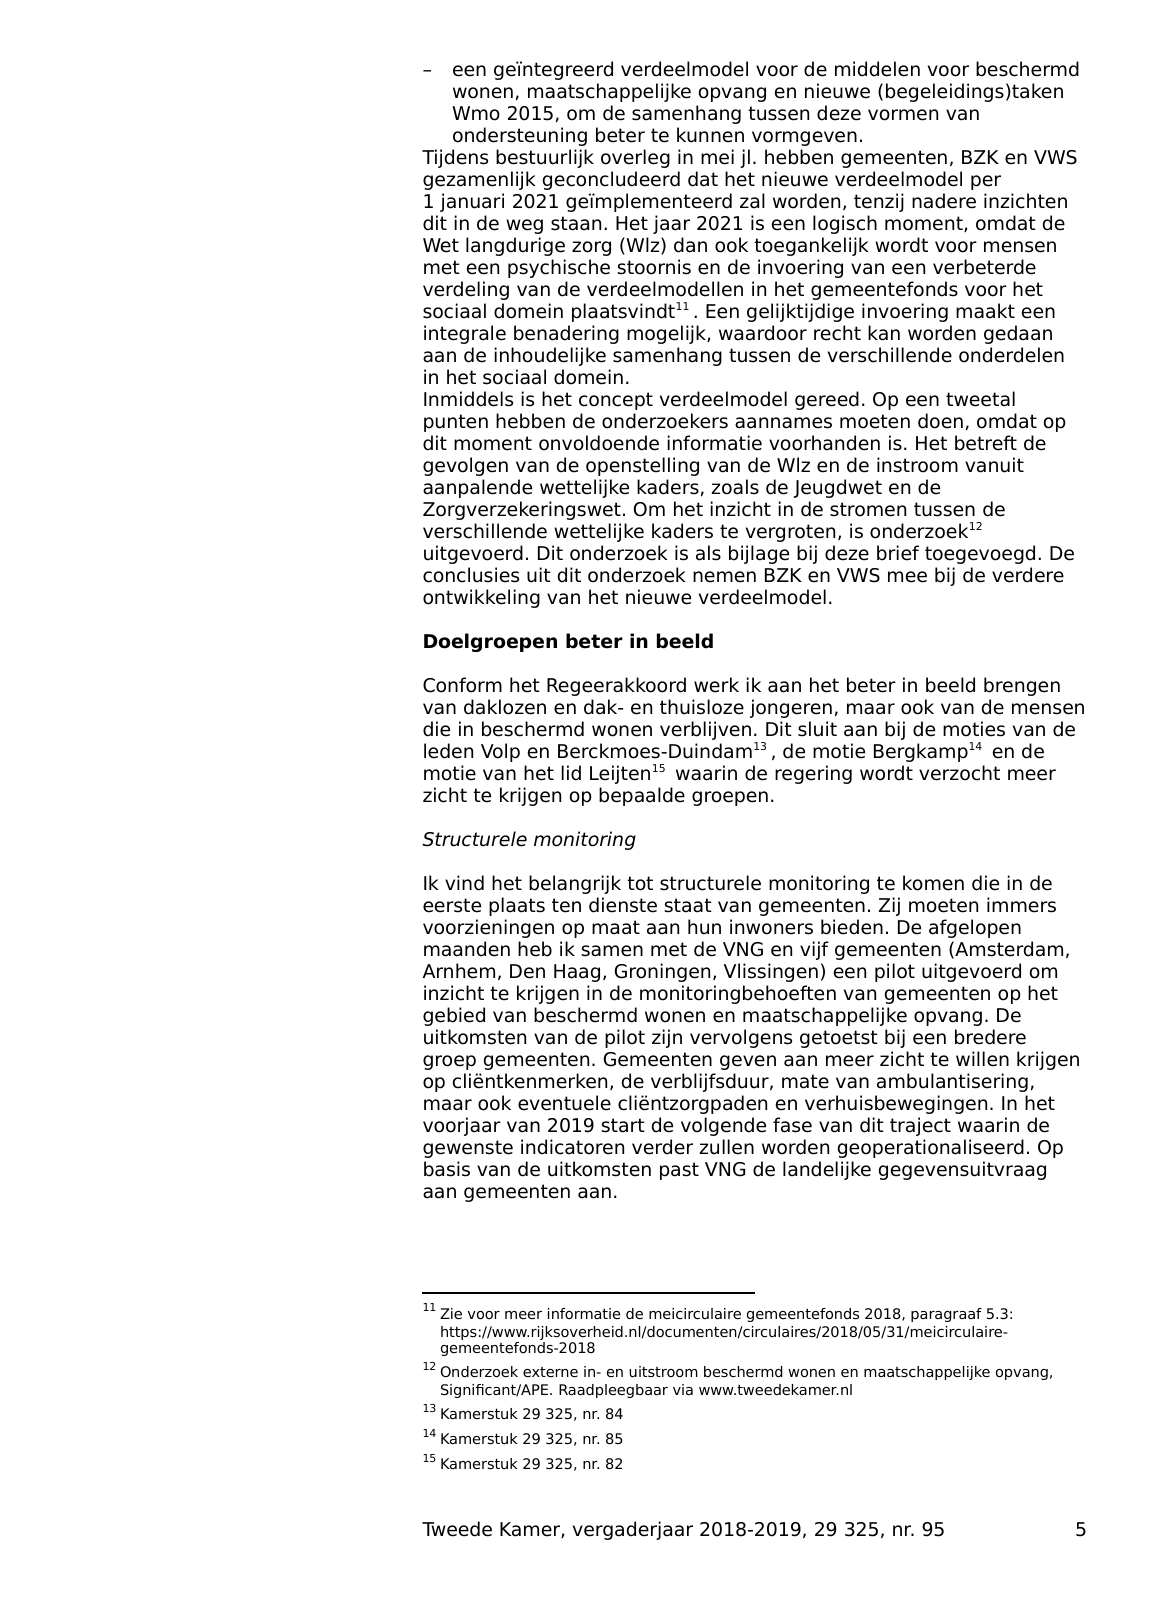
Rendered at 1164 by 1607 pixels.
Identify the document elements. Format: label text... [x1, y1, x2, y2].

text Kamerstuk 29 325, nr. 84 [422, 1402, 1087, 1424]
text Onderzoek externe in- en uitstroom beschermd wonen en maatschappelijke opvang, Significant/APE. Raadpleegbaar via www.tweedekamer.nl [422, 1360, 1087, 1399]
text Inmiddels is het concept verdeelmodel gereed. Op een tweetal punten hebben de onderzoekers aannames moeten doen, omdat op dit moment onvoldoende informatie voorhanden is. Het betreft de gevolgen van de openstelling van de Wlz en de instroom vanuit aanpalende wettelijke kaders, zoals de Jeugdwet en de Zorgverzekeringswet. Om het inzicht in de stromen tussen de verschillende wettelijke kaders te vergroten, is onderzoek uitgevoerd. Dit onderzoek is als bijlage bij deze brief toegevoegd. De conclusies uit dit onderzoek nemen BZK en VWS mee bij de verdere ontwikkeling van het nieuwe verdeelmodel. [422, 389, 1087, 608]
subtitle Doelgroepen beter in beeld [422, 631, 1087, 653]
text Conform het Regeerakkoord werk ik aan het beter in beeld brengen van daklozen en dak- en thuisloze jongeren, maar ook van de mensen die in beschermd wonen verblijven. Dit sluit aan bij de moties van de leden Volp en Berckmoes-Duindam, de motie Bergkamp en de motie van het lid Leijten waarin de regering wordt verzocht meer zicht te krijgen op bepaalde groepen. [422, 675, 1087, 807]
text Tijdens bestuurlijk overleg in mei jl. hebben gemeenten, BZK en VWS gezamenlijk geconcludeerd dat het nieuwe verdeelmodel per 1 januari 2021 geïmplementeerd zal worden, tenzij nadere inzichten dit in de weg staan. Het jaar 2021 is een logisch moment, omdat de Wet langdurige zorg (Wlz) dan ook toegankelijk wordt voor mensen met een psychische stoornis en de invoering van een verbeterde verdeling van de verdeelmodellen in het gemeentefonds voor het sociaal domein plaatsvindt. Een gelijktijdige invoering maakt een integrale benadering mogelijk, waardoor recht kan worden gedaan aan de inhoudelijke samenhang tussen de verschillende onderdelen in het sociaal domein. [422, 147, 1087, 389]
text Kamerstuk 29 325, nr. 82 [422, 1452, 1087, 1474]
subtitle Structurele monitoring [422, 829, 1087, 851]
text Zie voor meer informatie de meicirculaire gemeentefonds 2018, paragraaf 5.3: https://www.rijksoverheid.nl/documenten/circulaires/2018/05/31/meicirculaire-gemeentefonds-2018 [422, 1302, 1087, 1357]
text Ik vind het belangrijk tot structurele monitoring te komen die in de eerste plaats ten dienste staat van gemeenten. Zij moeten immers voorzieningen op maat aan hun inwoners bieden. De afgelopen maanden heb ik samen met de VNG en vijf gemeenten (Amsterdam, Arnhem, Den Haag, Groningen, Vlissingen) een pilot uitgevoerd om inzicht te krijgen in de monitoringbehoeften van gemeenten op het gebied van beschermd wonen en maatschappelijke opvang. De uitkomsten van de pilot zijn vervolgens getoetst bij een bredere groep gemeenten. Gemeenten geven aan meer zicht te willen krijgen op cliëntkenmerken, de verblijfsduur, mate van ambulantisering, maar ook eventuele cliëntzorgpaden en verhuisbewegingen. In het voorjaar van 2019 start de volgende fase van dit traject waarin de gewenste indicatoren verder zullen worden geoperationaliseerd. Op basis van de uitkomsten past VNG de landelijke gegevensuitvraag aan gemeenten aan. [422, 873, 1087, 1203]
text Kamerstuk 29 325, nr. 85 [422, 1427, 1087, 1449]
text – een geïntegreerd verdeelmodel voor de middelen voor beschermd wonen, maatschappelijke opvang en nieuwe (begeleidings)taken Wmo 2015, om de samenhang tussen deze vormen van ondersteuning beter te kunnen vormgeven. [422, 59, 1087, 147]
